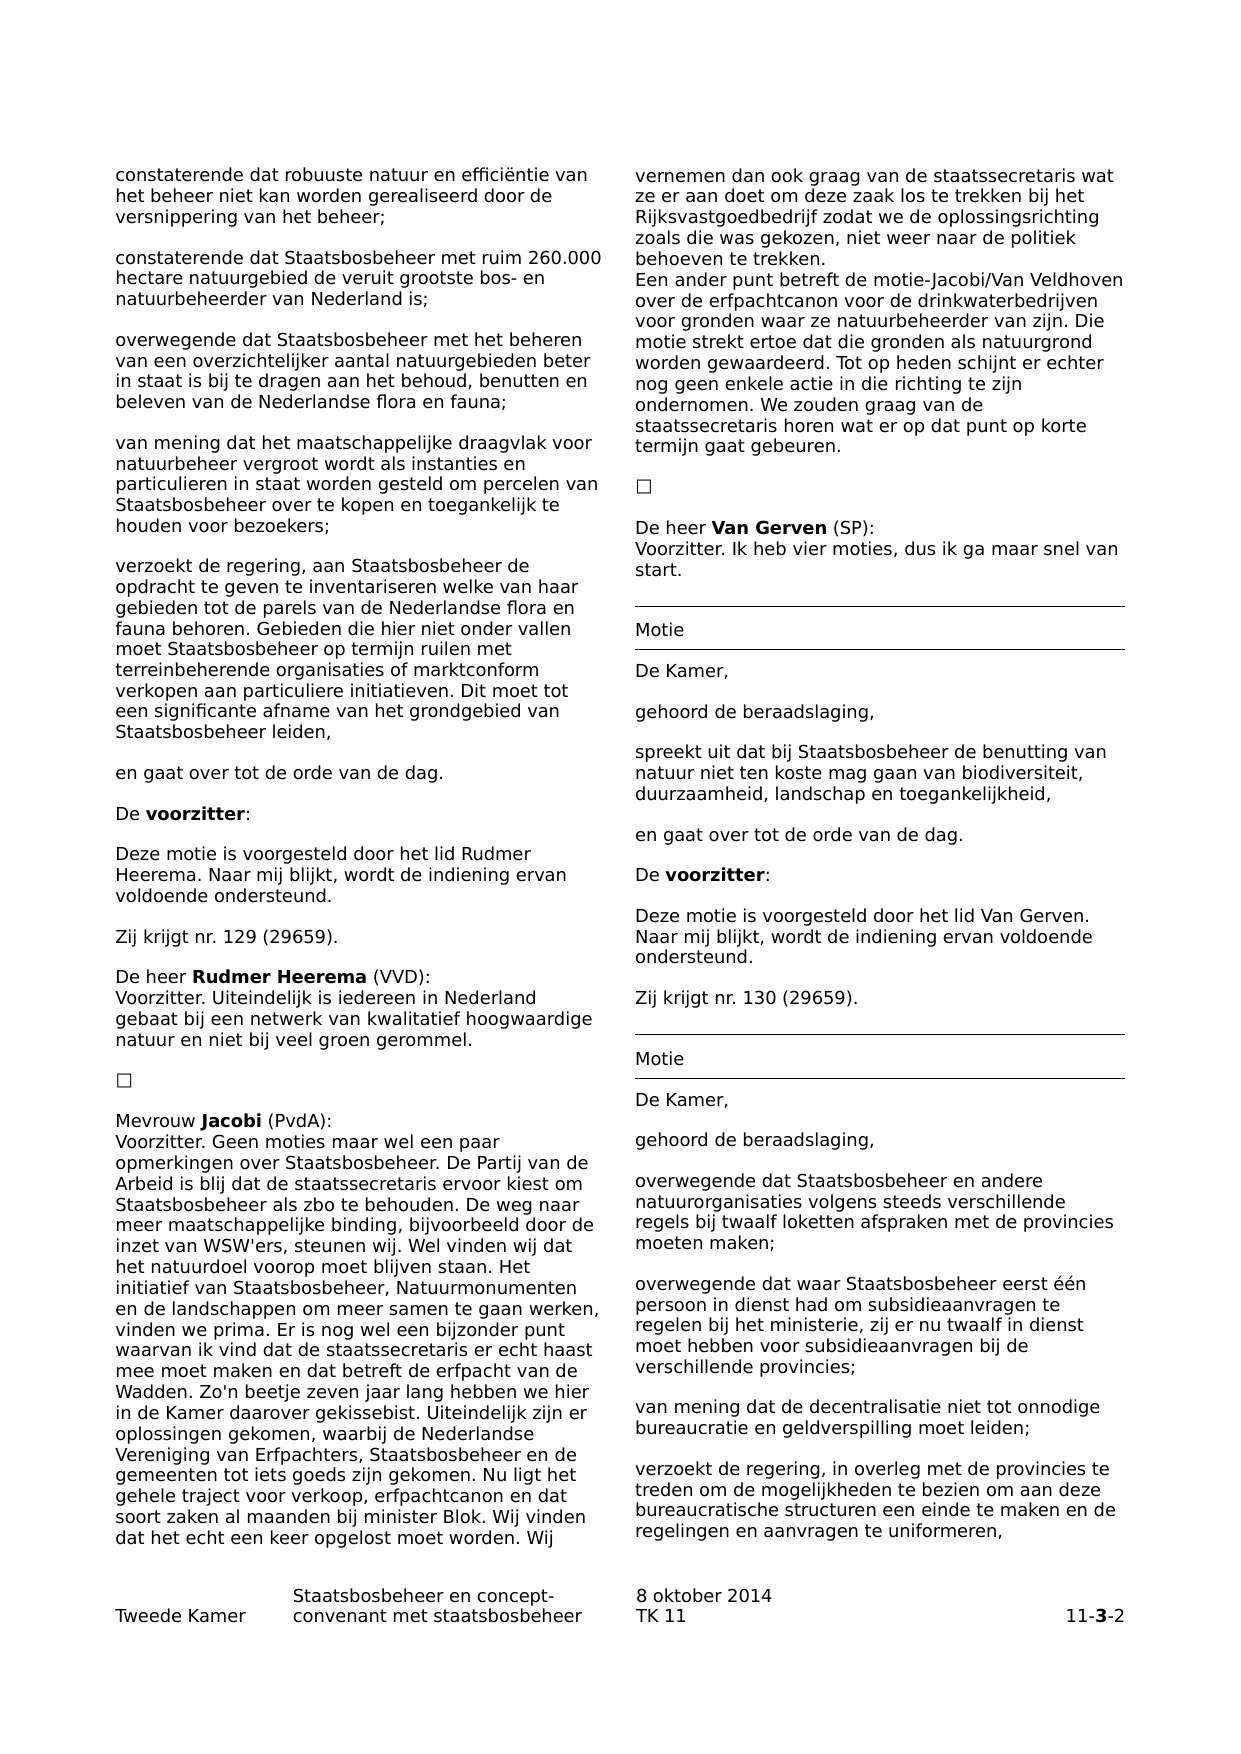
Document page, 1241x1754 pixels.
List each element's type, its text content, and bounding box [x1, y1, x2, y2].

text verzoekt de regering, aan Staatsbosbeheer de opdracht te geven te inventariseren welke van haar gebieden tot de parels van de Nederlandse flora en fauna behoren. Gebieden die hier niet onder vallen moet Staatsbosbeheer op termijn ruilen met terreinbeherende organisaties of marktconform verkopen aan particuliere initiatieven. Dit moet tot een significante afname van het grondgebied van Staatsbosbeheer leiden, [115, 556, 605, 743]
text Voorzitter. Ik heb vier moties, dus ik ga maar snel van start. [635, 538, 1125, 580]
text ⬜ [115, 1070, 605, 1091]
text Mevrouw Jacobi (PvdA): [115, 1111, 605, 1132]
text Deze motie is voorgesteld door het lid Rudmer Heerema. Naar mij blijkt, wordt de indiening ervan voldoende ondersteund. [115, 844, 605, 906]
text overwegende dat Staatsbosbeheer en andere natuurorganisaties volgens steeds verschillende regels bij twaalf loketten afspraken met de provincies moeten maken; [635, 1171, 1125, 1254]
text verzoekt de regering, in overleg met de provincies te treden om de mogelijkheden te bezien om aan deze bureaucratische structuren een einde te maken en de regelingen en aanvragen te uniformeren, [635, 1459, 1125, 1542]
text De heer Rudmer Heerema (VVD): [115, 967, 605, 988]
text Zij krijgt nr. 129 (29659). [115, 926, 605, 947]
text Motie [635, 1049, 1125, 1069]
text Zij krijgt nr. 130 (29659). [635, 988, 1125, 1009]
text constaterende dat Staatsbosbeheer met ruim 260.000 hectare natuurgebied de veruit grootste bos- en natuurbeheerder van Nederland is; [115, 247, 605, 310]
text De Kamer, [635, 1089, 1125, 1110]
text De heer Van Gerven (SP): [635, 518, 1125, 538]
text Motie [635, 620, 1125, 641]
text van mening dat de decentralisatie niet tot onnodige bureaucratie en geldverspilling moet leiden; [635, 1397, 1125, 1439]
text De voorzitter: [635, 865, 1125, 886]
text Een ander punt betreft de motie-Jacobi/Van Veldhoven over de erfpachtcanon voor de drinkwaterbedrijven voor gronden waar ze natuurbeheerder van zijn. Die motie strekt ertoe dat die gronden als natuurgrond worden gewaardeerd. Tot op heden schijnt er echter nog geen enkele actie in die richting te zijn ondernomen. We zouden graag van de staatssecretaris horen wat er op dat punt op korte termijn gaat gebeuren. [635, 269, 1125, 457]
text van mening dat het maatschappelijke draagvlak voor natuurbeheer vergroot wordt als instanties en particulieren in staat worden gesteld om percelen van Staatsbosbeheer over te kopen en toegankelijk te houden voor bezoekers; [115, 433, 605, 536]
text De voorzitter: [115, 803, 605, 824]
text ⬜ [635, 477, 1125, 498]
text vernemen dan ook graag van de staatssecretaris wat ze er aan doet om deze zaak los te trekken bij het Rijksvastgoedbedrijf zodat we de oplossingsrichting zoals die was gekozen, niet weer naar de politiek behoeven te trekken. [635, 165, 1125, 269]
text en gaat over tot de orde van de dag. [115, 763, 605, 783]
text overwegende dat Staatsbosbeheer met het beheren van een overzichtelijker aantal natuurgebieden beter in staat is bij te dragen aan het behoud, benutten en beleven van de Nederlandse flora en fauna; [115, 330, 605, 413]
text overwegende dat waar Staatsbosbeheer eerst één persoon in dienst had om subsidieaanvragen te regelen bij het ministerie, zij er nu twaalf in dienst moet hebben voor subsidieaanvragen bij de verschillende provincies; [635, 1274, 1125, 1377]
text Voorzitter. Uiteindelijk is iedereen in Nederland gebaat bij een netwerk van kwalitatief hoogwaardige natuur en niet bij veel groen gerommel. [115, 988, 605, 1050]
text constaterende dat robuuste natuur en efficiëntie van het beheer niet kan worden gerealiseerd door de versnippering van het beheer; [115, 165, 605, 227]
text gehoord de beraadslaging, [635, 701, 1125, 722]
text en gaat over tot de orde van de dag. [635, 824, 1125, 845]
text Voorzitter. Geen moties maar wel een paar opmerkingen over Staatsbosbeheer. De Partij van de Arbeid is blij dat de staatssecretaris ervoor kiest om Staatsbosbeheer als zbo te behouden. De weg naar meer maatschappelijke binding, bijvoorbeeld door de inzet van WSW'ers, steunen wij. Wel vinden wij dat het natuurdoel voorop moet blijven staan. Het initiatief van Staatsbosbeheer, Natuurmonumenten en de landschappen om meer samen te gaan werken, vinden we prima. Er is nog wel een bijzonder punt waarvan ik vind dat de staatssecretaris er echt haast mee moet maken en dat betreft de erfpacht van de Wadden. Zo'n beetje zeven jaar lang hebben we hier in de Kamer daarover gekissebist. Uiteindelijk zijn er oplossingen gekomen, waarbij de Nederlandse Vereniging van Erfpachters, Staatsbosbeheer en de gemeenten tot iets goeds zijn gekomen. Nu ligt het gehele traject voor verkoop, erfpachtcanon en dat soort zaken al maanden bij minister Blok. Wij vinden dat het echt een keer opgelost moet worden. Wij [115, 1132, 605, 1548]
text spreekt uit dat bij Staatsbosbeheer de benutting van natuur niet ten koste mag gaan van biodiversiteit, duurzaamheid, landschap en toegankelijkheid, [635, 742, 1125, 804]
text Deze motie is voorgesteld door het lid Van Gerven. Naar mij blijkt, wordt de indiening ervan voldoende ondersteund. [635, 906, 1125, 968]
text gehoord de beraadslaging, [635, 1130, 1125, 1151]
text De Kamer, [635, 661, 1125, 681]
